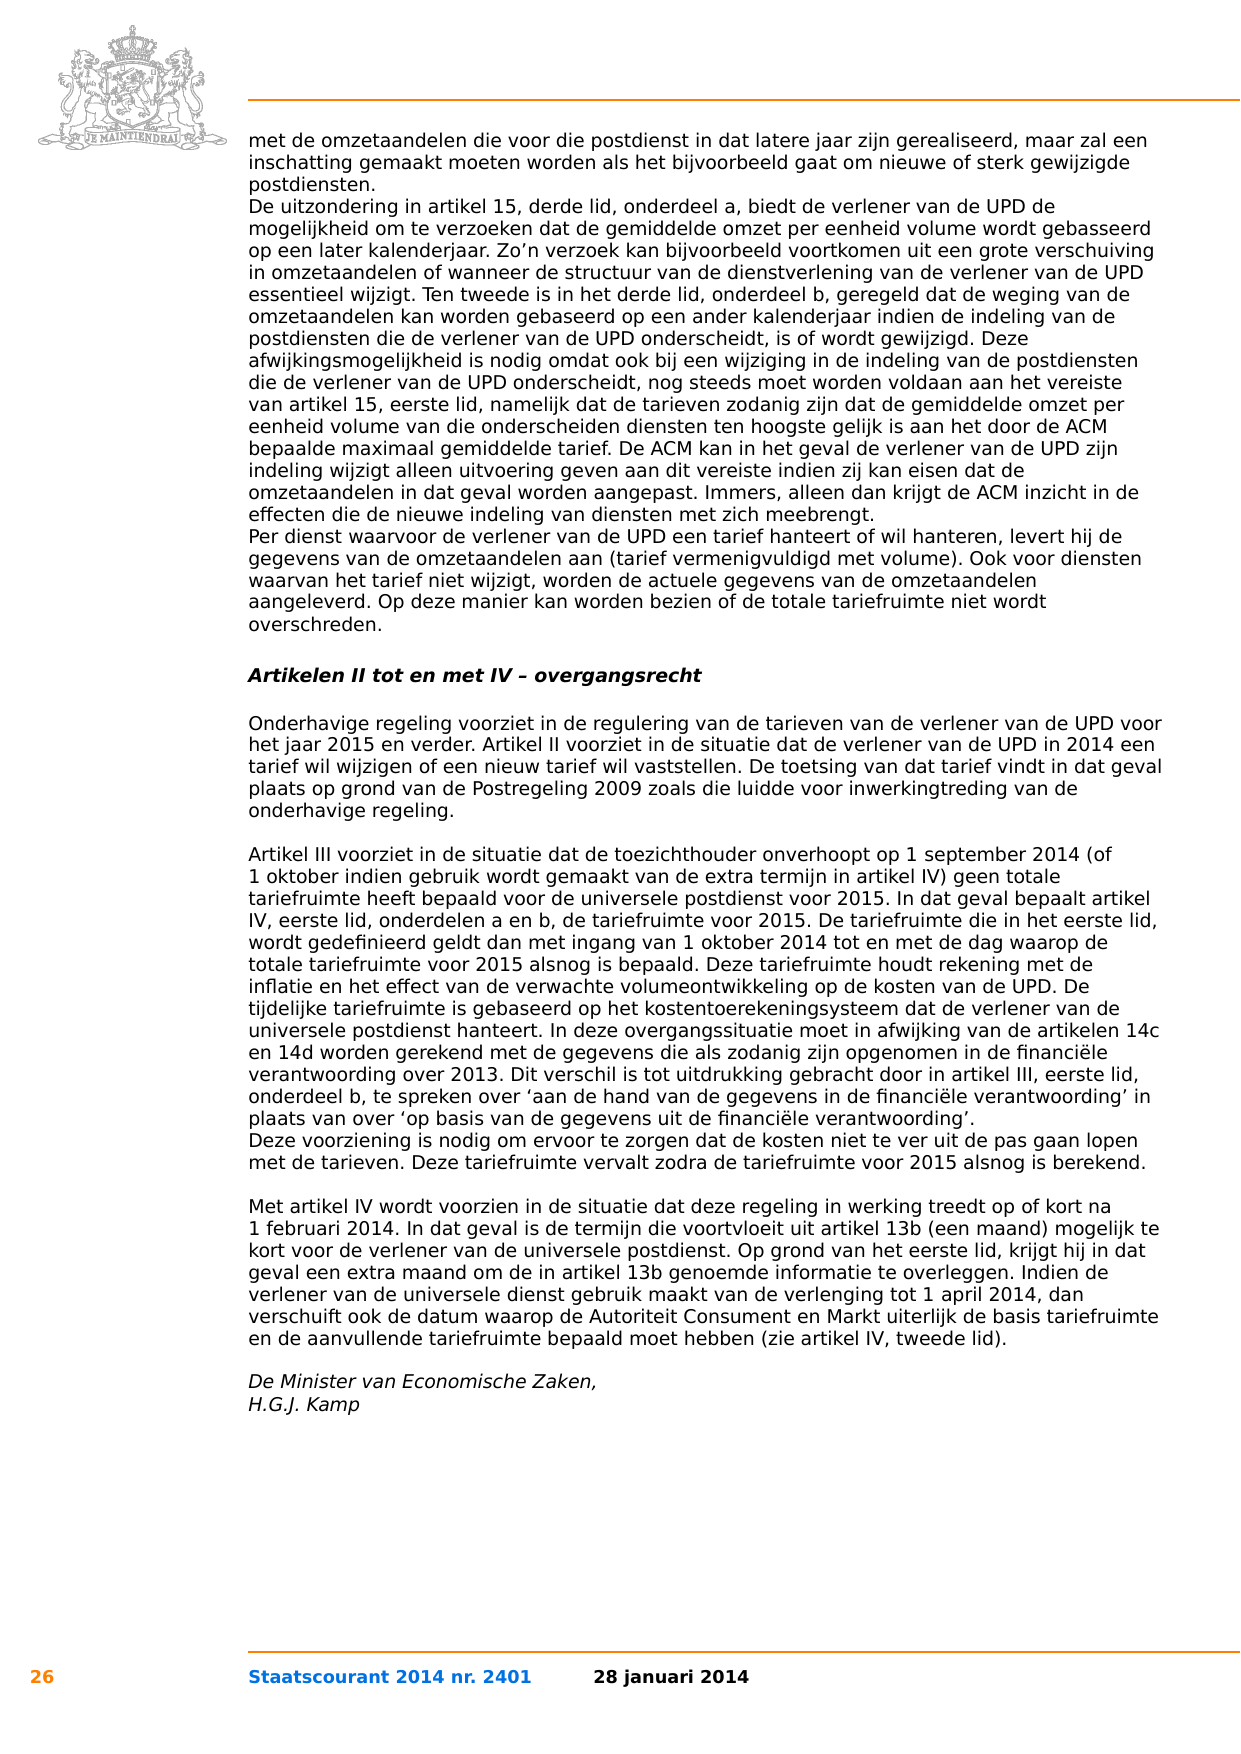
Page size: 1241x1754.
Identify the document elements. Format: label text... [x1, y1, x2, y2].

text Met artikel IV wordt voorzien in de situatie dat deze regeling in werking treedt op of kort na 1 februari 2014. In dat geval is de termijn die voortvloeit uit artikel 13b (een maand) mogelijk te kort voor de verlener van de universele postdienst. Op grond van het eerste lid, krijgt hij in dat geval een extra maand om de in artikel 13b genoemde informatie te overleggen. Indien de verlener van de universele dienst gebruik maakt van de verlenging tot 1 april 2014, dan verschuift ook de datum waarop de Autoriteit Consument en Markt uiterlijk de basis tariefruimte en de aanvullende tariefruimte bepaald moet hebben (zie artikel IV, tweede lid). [248, 1196, 1163, 1349]
text Per dienst waarvoor de verlener van de UPD een tarief hanteert of wil hanteren, levert hij de gegevens van de omzetaandelen aan (tarief vermenigvuldigd met volume). Ook voor diensten waarvan het tarief niet wijzigt, worden de actuele gegevens van de omzetaandelen aangeleverd. Op deze manier kan worden bezien of de totale tariefruimte niet wordt overschreden. [248, 526, 1163, 635]
text Onderhavige regeling voorziet in de regulering van de tarieven van de verlener van de UPD voor het jaar 2015 en verder. Artikel II voorziet in de situatie dat de verlener van de UPD in 2014 een tarief wil wijzigen of een nieuw tarief wil vaststellen. De toetsing van dat tarief vindt in dat geval plaats op grond van de Postregeling 2009 zoals die luidde voor inwerkingtreding van de onderhavige regeling. [248, 712, 1163, 822]
subtitle Artikelen II tot en met IV – overgangsrecht [248, 665, 1163, 687]
text De uitzondering in artikel 15, derde lid, onderdeel a, biedt de verlener van de UPD de mogelijkheid om te verzoeken dat de gemiddelde omzet per eenheid volume wordt gebasseerd op een later kalenderjaar. Zo’n verzoek kan bijvoorbeeld voortkomen uit een grote verschuiving in omzetaandelen of wanneer de structuur van de dienstverlening van de verlener van de UPD essentieel wijzigt. Ten tweede is in het derde lid, onderdeel b, geregeld dat de weging van de omzetaandelen kan worden gebaseerd op een ander kalenderjaar indien de indeling van de postdiensten die de verlener van de UPD onderscheidt, is of wordt gewijzigd. Deze afwijkingsmogelijkheid is nodig omdat ook bij een wijziging in de indeling van de postdiensten die de verlener van de UPD onderscheidt, nog steeds moet worden voldaan aan het vereiste van artikel 15, eerste lid, namelijk dat de tarieven zodanig zijn dat de gemiddelde omzet per eenheid volume van die onderscheiden diensten ten hoogste gelijk is aan het door de ACM bepaalde maximaal gemiddelde tarief. De ACM kan in het geval de verlener van de UPD zijn indeling wijzigt alleen uitvoering geven aan dit vereiste indien zij kan eisen dat de omzetaandelen in dat geval worden aangepast. Immers, alleen dan krijgt de ACM inzicht in de effecten die de nieuwe indeling van diensten met zich meebrengt. [248, 196, 1163, 526]
text met de omzetaandelen die voor die postdienst in dat latere jaar zijn gerealiseerd, maar zal een inschatting gemaakt moeten worden als het bijvoorbeeld gaat om nieuwe of sterk gewijzigde postdiensten. [248, 130, 1163, 196]
text Artikel III voorziet in de situatie dat de toezichthouder onverhoopt op 1 september 2014 (of 1 oktober indien gebruik wordt gemaakt van de extra termijn in artikel IV) geen totale tariefruimte heeft bepaald voor de universele postdienst voor 2015. In dat geval bepaalt artikel IV, eerste lid, onderdelen a en b, de tariefruimte voor 2015. De tariefruimte die in het eerste lid, wordt gedefinieerd geldt dan met ingang van 1 oktober 2014 tot en met de dag waarop de totale tariefruimte voor 2015 alsnog is bepaald. Deze tariefruimte houdt rekening met de inflatie en het effect van de verwachte volumeontwikkeling op de kosten van de UPD. De tijdelijke tariefruimte is gebaseerd op het kostentoerekeningsysteem dat de verlener van de universele postdienst hanteert. In deze overgangssituatie moet in afwijking van de artikelen 14c en 14d worden gerekend met de gegevens die als zodanig zijn opgenomen in de financiële verantwoording over 2013. Dit verschil is tot uitdrukking gebracht door in artikel III, eerste lid, onderdeel b, te spreken over ‘aan de hand van de gegevens in de financiële verantwoording’ in plaats van over ‘op basis van de gegevens uit de financiële verantwoording’. [248, 844, 1163, 1130]
text De Minister van Economische Zaken, H.G.J. Kamp [248, 1371, 1163, 1415]
text Deze voorziening is nodig om ervoor te zorgen dat de kosten niet te ver uit de pas gaan lopen met de tarieven. Deze tariefruimte vervalt zodra de tariefruimte voor 2015 alsnog is berekend. [248, 1130, 1163, 1174]
picture [38, 25, 227, 150]
